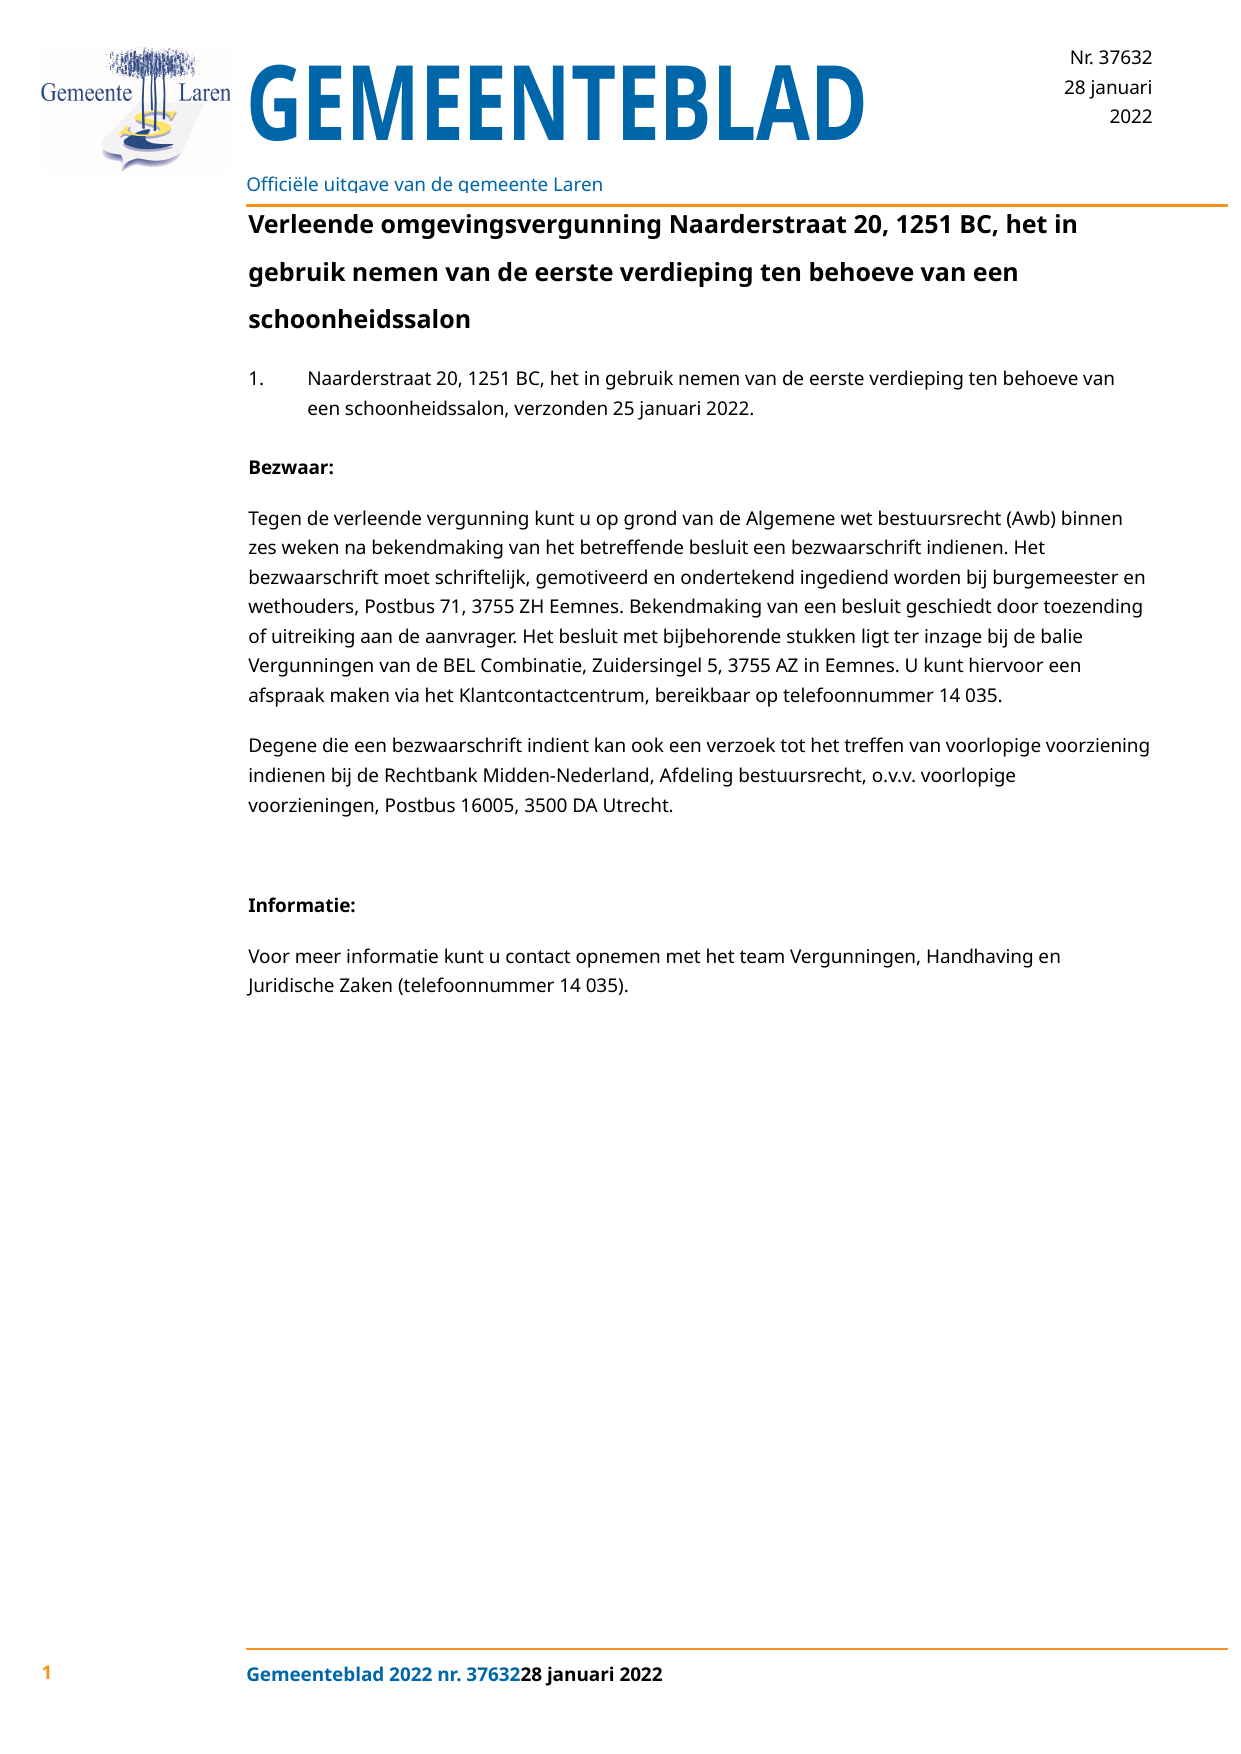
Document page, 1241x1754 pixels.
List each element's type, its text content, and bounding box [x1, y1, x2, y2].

text Degene die een bezwaarschrift indient kan ook een verzoek tot het treffen van voorlopige voorziening indienen bij de Rechtbank Midden-Nederland, Afdeling bestuursrecht, o.v.v. voorlopige voorzieningen, Postbus 16005, 3500 DA Utrecht. [248, 733, 1152, 817]
text Tegen de verleende vergunning kunt u op grond van de Algemene wet bestuursrecht (Awb) binnen zes weken na bekendmaking van het betreffende besluit een bezwaarschrift indienen. Het bezwaarschrift moet schriftelijk, gemotiveerd en ondertekend ingediend worden bij burgemeester en wethouders, Postbus 71, 3755 ZH Eemnes. Bekendmaking van een besluit geschiedt door toezending of uitreiking aan de aanvrager. Het besluit met bijbehorende stukken ligt ter inzage bij de balie Vergunningen van de BEL Combinatie, Zuidersingel 5, 3755 AZ in Eemnes. U kunt hiervoor een afspraak maken via het Klantcontactcentrum, bereikbaar op telefoonnummer 14 035. [248, 505, 1152, 708]
text Verleende omgevingsvergunning Naarderstraat 20, 1251 BC, het in gebruik nemen van de eerste verdieping ten behoeve van een schoonheidssalon [248, 207, 1152, 336]
picture [41, 47, 231, 172]
text Voor meer informatie kunt u contact opnemen met het team Vergunningen, Handhaving en Juridische Zaken (telefoonnummer 14 035). [248, 943, 1152, 998]
list Naarderstraat 20, 1251 BC, het in gebruik nemen van de eerste verdieping ten behoeve van een schoonheidssalon, verzonden 25 januari 2022. [248, 366, 1152, 421]
text Informatie: [248, 893, 1152, 918]
text Bezwaar: [248, 454, 1152, 480]
